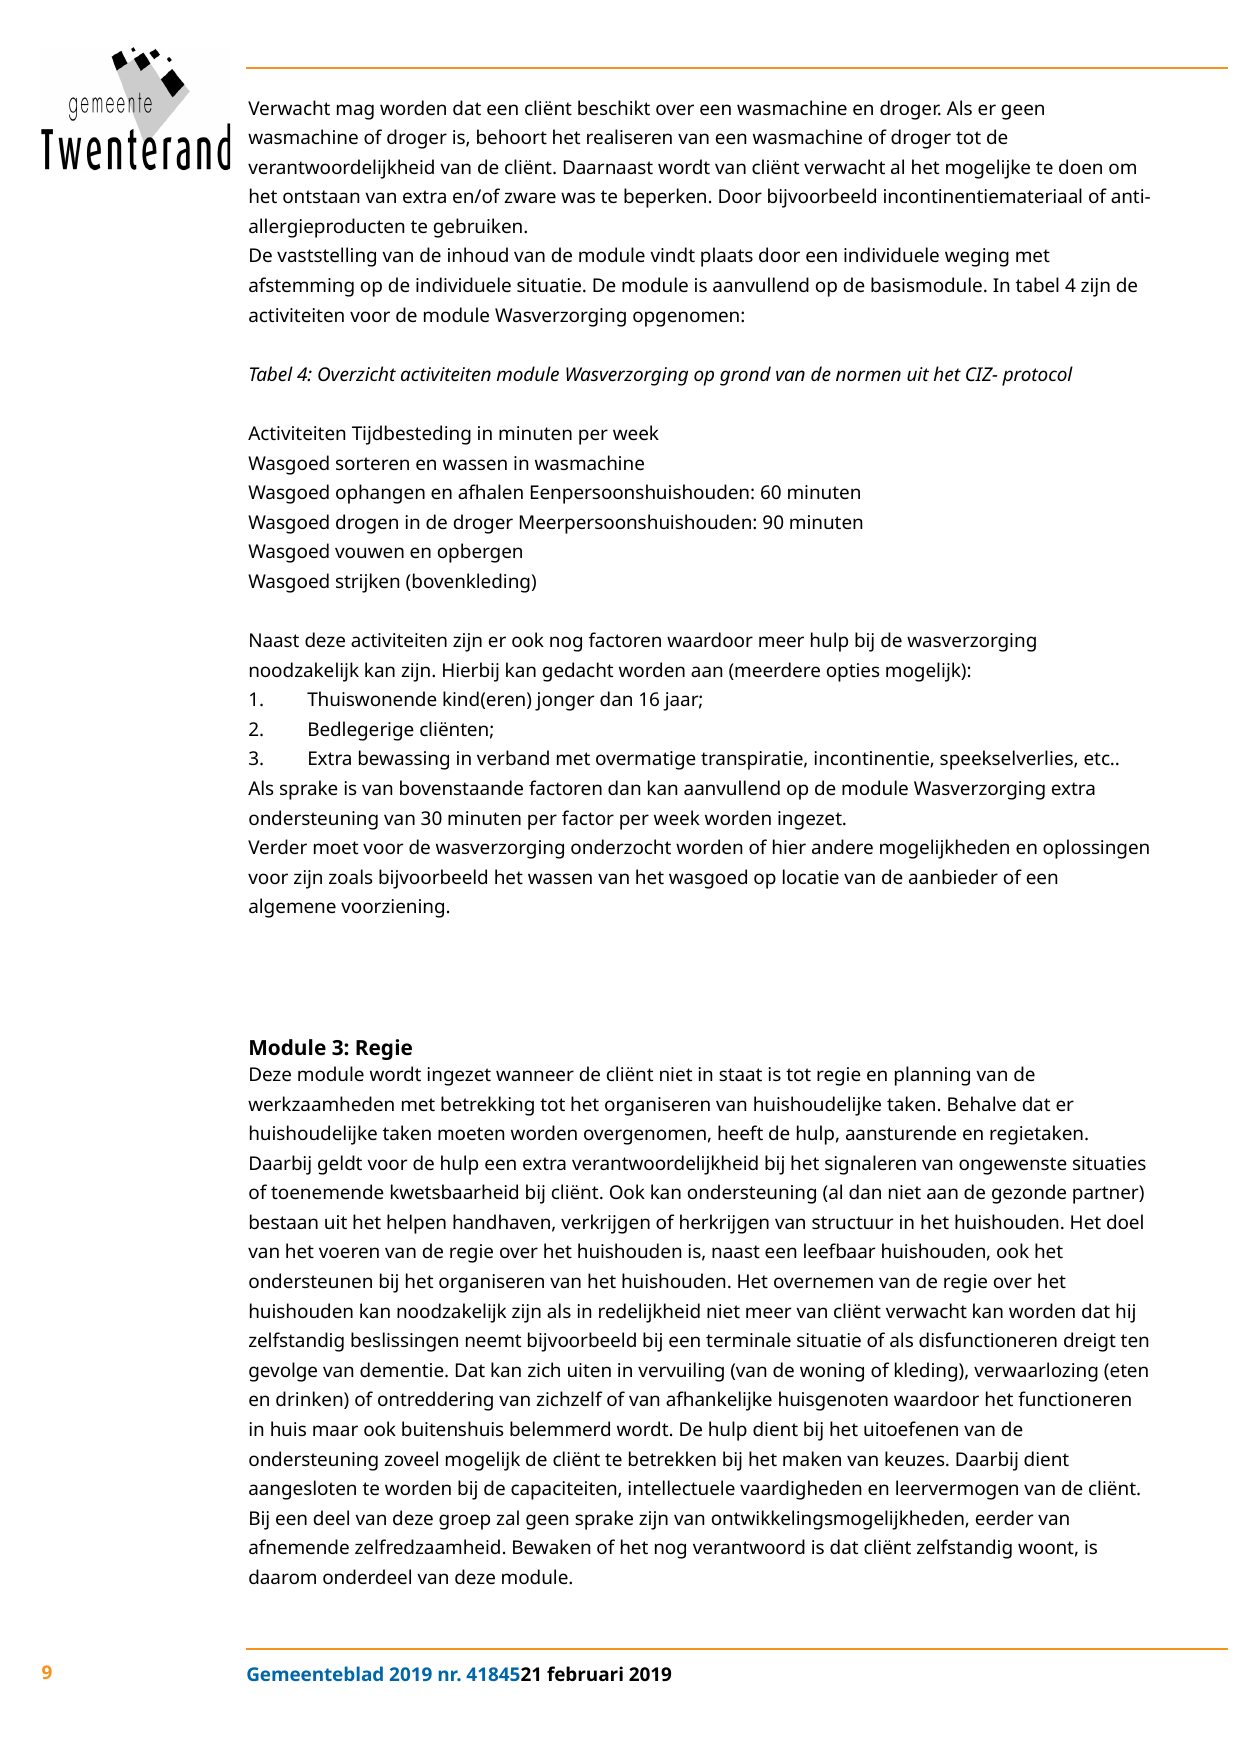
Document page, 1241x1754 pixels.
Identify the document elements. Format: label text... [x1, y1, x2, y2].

text Verder moet voor de wasverzorging onderzocht worden of hier andere mogelijkheden en oplossingen voor zijn zoals bijvoorbeeld het wassen van het wasgoed op locatie van de aanbieder of een algemene voorziening. [248, 834, 1152, 919]
list Extra bewassing in verband met overmatige transpiratie, incontinentie, speekselverlies, etc.. [248, 746, 1152, 771]
text Naast deze activiteiten zijn er ook nog factoren waardoor meer hulp bij de wasverzorging noodzakelijk kan zijn. Hierbij kan gedacht worden aan (meerdere opties mogelijk): [248, 627, 1152, 683]
picture [41, 47, 231, 172]
text Wasgoed ophangen en afhalen Eenpersoonshuishouden: 60 minuten [248, 479, 1152, 505]
text Verwacht mag worden dat een cliënt beschikt over een wasmachine en droger. Als er geen wasmachine of droger is, behoort het realiseren van een wasmachine of droger tot de verantwoordelijkheid van de cliënt. Daarnaast wordt van cliënt verwacht al het mogelijke te doen om het ontstaan van extra en/of zware was te beperken. Door bijvoorbeeld incontinentiemateriaal of anti-allergieproducten te gebruiken. [248, 95, 1152, 239]
text Wasgoed sorteren en wassen in wasmachine [248, 450, 1152, 476]
text Activiteiten Tijdbesteding in minuten per week [248, 420, 1152, 446]
text Wasgoed strijken (bovenkleding) [248, 568, 1152, 594]
text Module 3: Regie [248, 1033, 1152, 1061]
text De vaststelling van de inhoud van de module vindt plaats door een individuele weging met afstemming op de individuele situatie. De module is aanvullend op de basismodule. In tabel 4 zijn de activiteiten voor de module Wasverzorging opgenomen: [248, 243, 1152, 328]
list Thuiswonende kind(eren) jonger dan 16 jaar; [248, 686, 1152, 712]
text Wasgoed drogen in de droger Meerpersoonshuishouden: 90 minuten [248, 509, 1152, 535]
text Als sprake is van bovenstaande factoren dan kan aanvullend op de module Wasverzorging extra ondersteuning van 30 minuten per factor per week worden ingezet. [248, 775, 1152, 831]
text Tabel 4: Overzicht activiteiten module Wasverzorging op grond van de normen uit het CIZ- protocol [248, 361, 1152, 387]
text Wasgoed vouwen en opbergen [248, 538, 1152, 564]
list Bedlegerige cliënten; [248, 716, 1152, 742]
text Deze module wordt ingezet wanneer de cliënt niet in staat is tot regie en planning van de werkzaamheden met betrekking tot het organiseren van huishoudelijke taken. Behalve dat er huishoudelijke taken moeten worden overgenomen, heeft de hulp, aansturende en regietaken. Daarbij geldt voor de hulp een extra verantwoordelijkheid bij het signaleren van ongewenste situaties of toenemende kwetsbaarheid bij cliënt. Ook kan ondersteuning (al dan niet aan de gezonde partner) bestaan uit het helpen handhaven, verkrijgen of herkrijgen van structuur in het huishouden. Het doel van het voeren van de regie over het huishouden is, naast een leefbaar huishouden, ook het ondersteunen bij het organiseren van het huishouden. Het overnemen van de regie over het huishouden kan noodzakelijk zijn als in redelijkheid niet meer van cliënt verwacht kan worden dat hij zelfstandig beslissingen neemt bijvoorbeeld bij een terminale situatie of als disfunctioneren dreigt ten gevolge van dementie. Dat kan zich uiten in vervuiling (van de woning of kleding), verwaarlozing (eten en drinken) of ontreddering van zichzelf of van afhankelijke huisgenoten waardoor het functioneren in huis maar ook buitenshuis belemmerd wordt. De hulp dient bij het uitoefenen van de ondersteuning zoveel mogelijk de cliënt te betrekken bij het maken van keuzes. Daarbij dient aangesloten te worden bij de capaciteiten, intellectuele vaardigheden en leervermogen van de cliënt. Bij een deel van deze groep zal geen sprake zijn van ontwikkelingsmogelijkheden, eerder van afnemende zelfredzaamheid. Bewaken of het nog verantwoord is dat cliënt zelfstandig woont, is daarom onderdeel van deze module. [248, 1061, 1152, 1590]
